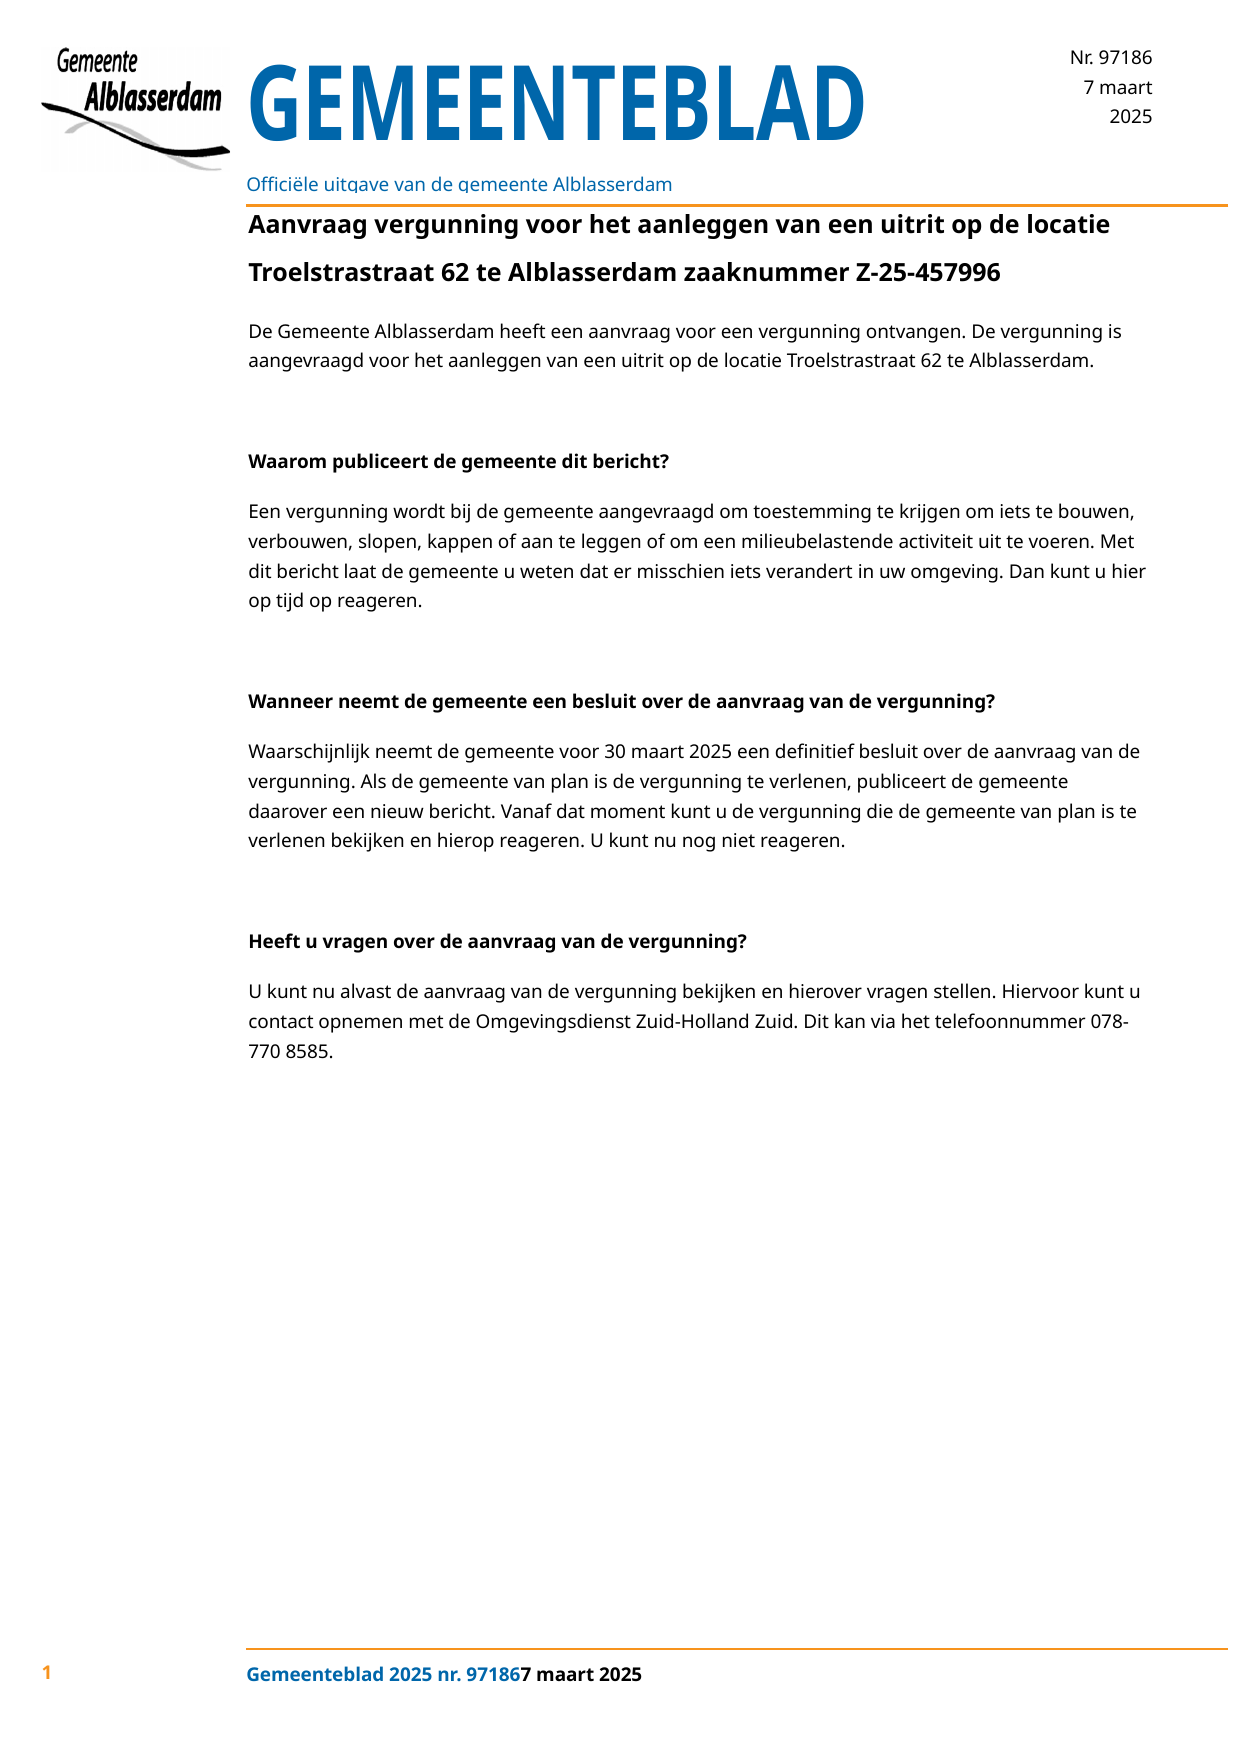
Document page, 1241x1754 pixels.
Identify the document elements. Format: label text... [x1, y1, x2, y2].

picture [41, 47, 231, 172]
text Aanvraag vergunning voor het aanleggen van een uitrit op de locatie Troelstrastraat 62 te Alblasserdam zaaknummer Z-25-457996 [248, 207, 1152, 288]
text U kunt nu alvast de aanvraag van de vergunning bekijken en hierover vragen stellen. Hiervoor kunt u contact opnemen met de Omgevingsdienst Zuid-Holland Zuid. Dit kan via het telefoonnummer 078-770 8585. [248, 979, 1152, 1064]
text Wanneer neemt de gemeente een besluit over de aanvraag van de vergunning? [248, 688, 1152, 714]
text De Gemeente Alblasserdam heeft een aanvraag voor een vergunning ontvangen. De vergunning is aangevraagd voor het aanleggen van een uitrit op de locatie Troelstrastraat 62 te Alblasserdam. [248, 318, 1152, 373]
text Waarom publiceert de gemeente dit bericht? [248, 448, 1152, 474]
text Een vergunning wordt bij de gemeente aangevraagd om toestemming te krijgen om iets te bouwen, verbouwen, slopen, kappen of aan te leggen of om een milieubelastende activiteit uit te voeren. Met dit bericht laat de gemeente u weten dat er misschien iets verandert in uw omgeving. Dan kunt u hier op tijd op reageren. [248, 499, 1152, 613]
text Waarschijnlijk neemt de gemeente voor 30 maart 2025 een definitief besluit over de aanvraag van de vergunning. Als de gemeente van plan is de vergunning te verlenen, publiceert de gemeente daarover een nieuw bericht. Vanaf dat moment kunt u de vergunning die de gemeente van plan is te verlenen bekijken en hierop reageren. U kunt nu nog niet reageren. [248, 739, 1152, 853]
text Heeft u vragen over de aanvraag van de vergunning? [248, 928, 1152, 954]
